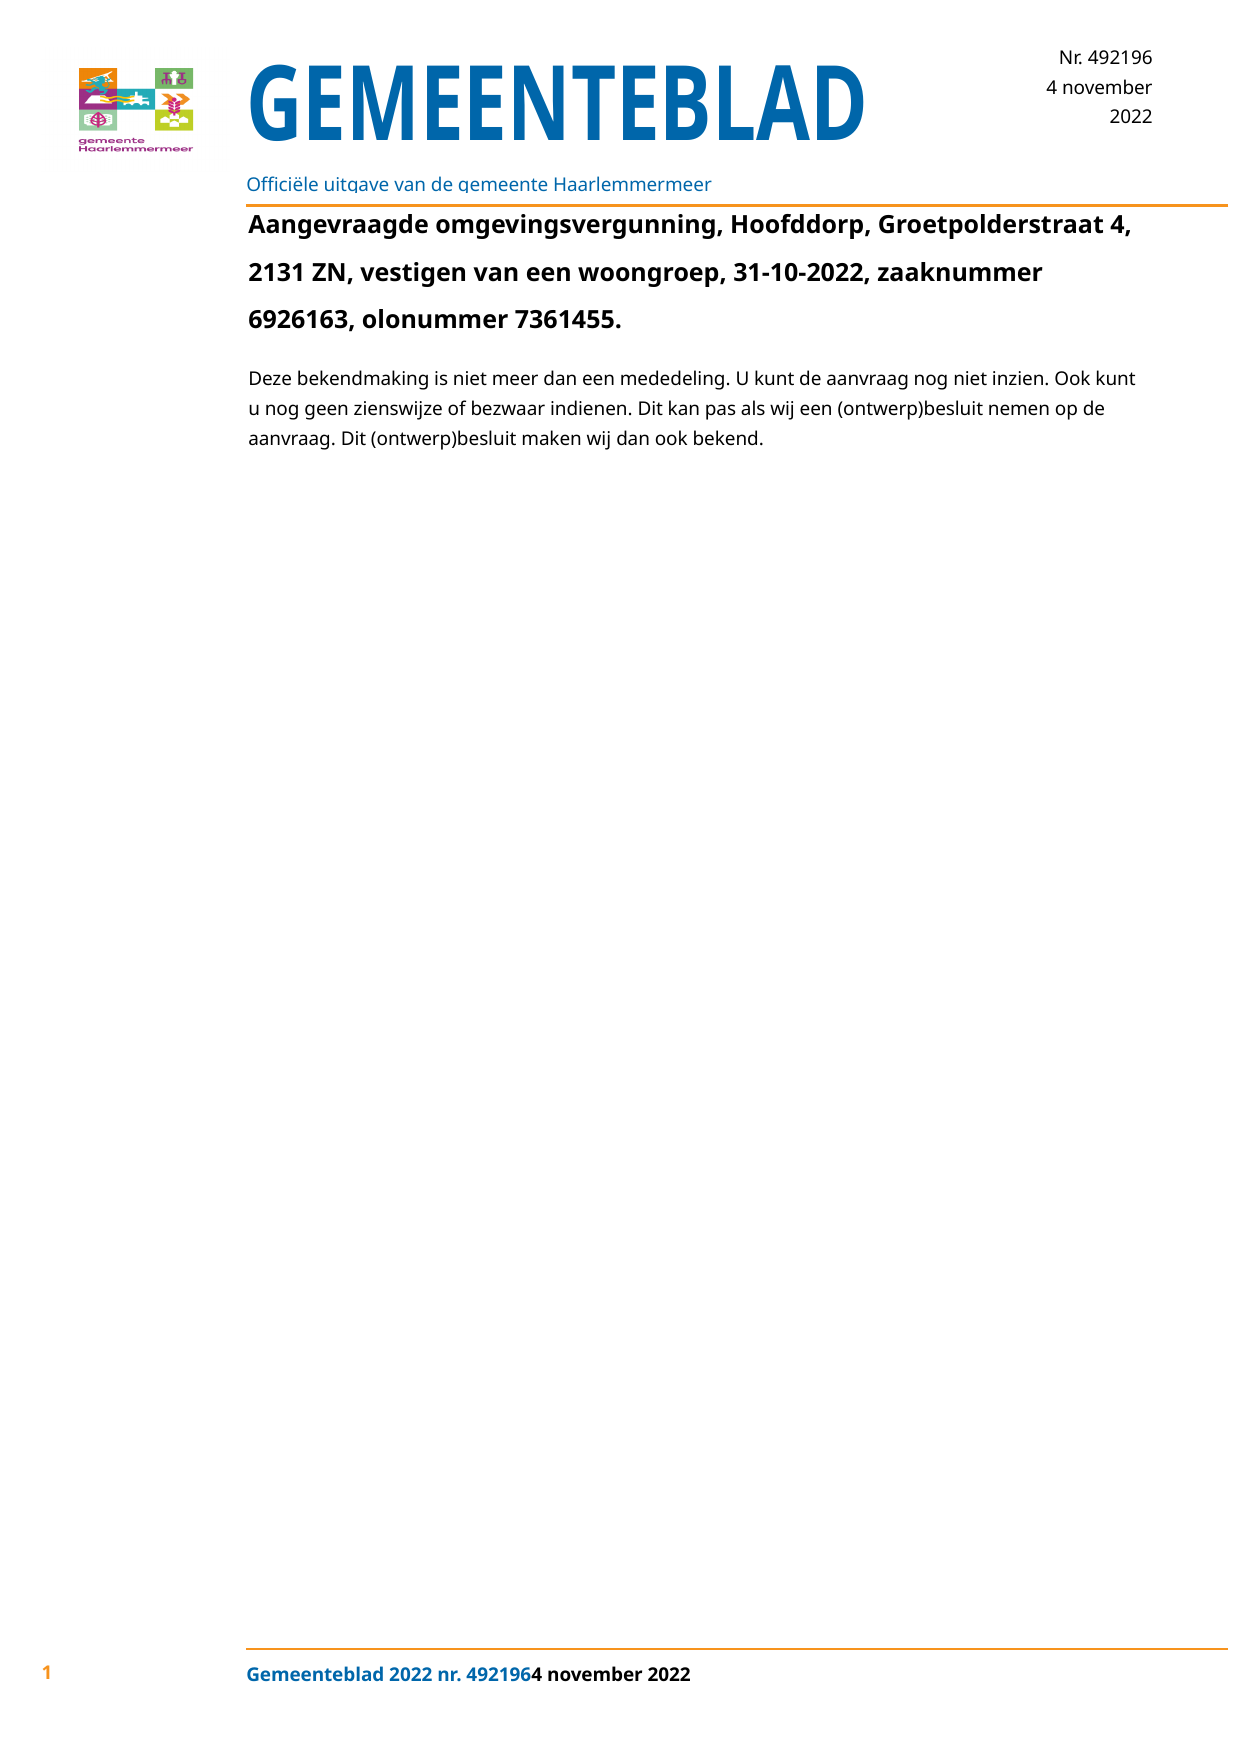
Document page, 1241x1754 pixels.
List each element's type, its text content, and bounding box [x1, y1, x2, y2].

picture [41, 47, 231, 172]
text Aangevraagde omgevingsvergunning, Hoofddorp, Groetpolderstraat 4, 2131 ZN, vestigen van een woongroep, 31-10-2022, zaaknummer 6926163, olonummer 7361455. [248, 207, 1152, 336]
text Deze bekendmaking is niet meer dan een mededeling. U kunt de aanvraag nog niet inzien. Ook kunt u nog geen zienswijze of bezwaar indienen. Dit kan pas als wij een (ontwerp)besluit nemen op de aanvraag. Dit (ontwerp)besluit maken wij dan ook bekend. [248, 366, 1152, 450]
